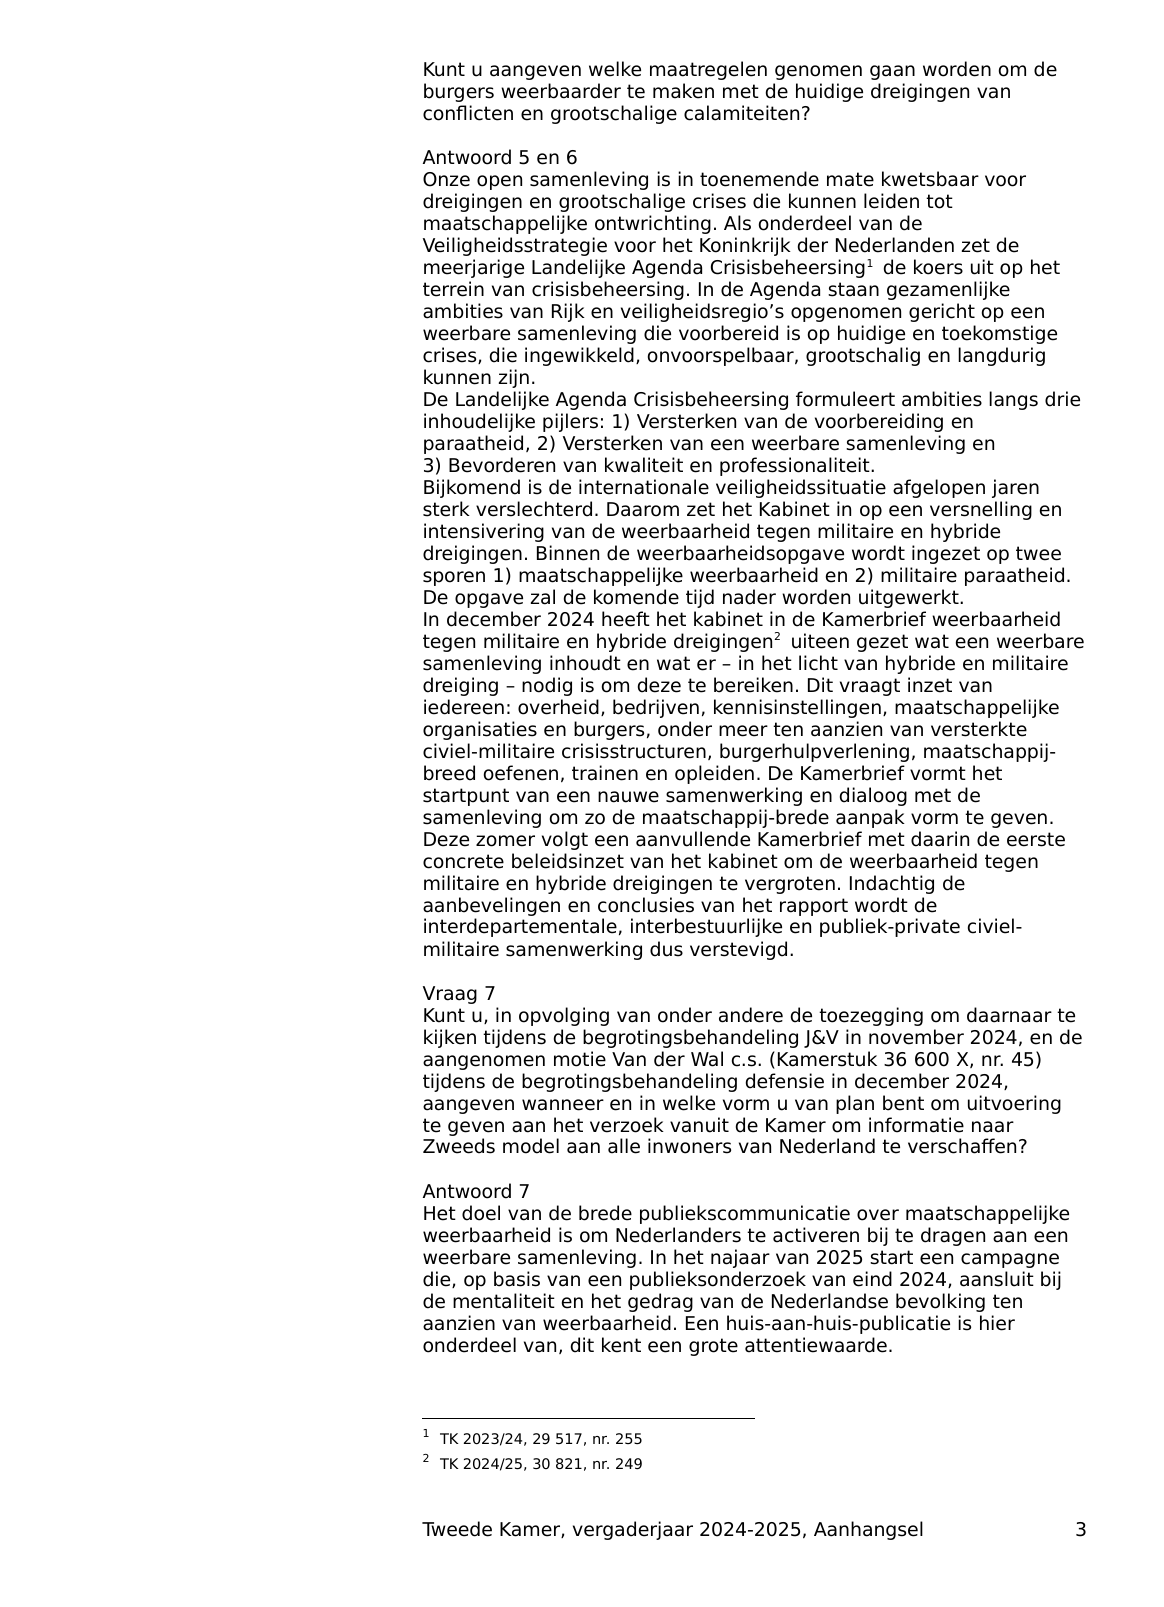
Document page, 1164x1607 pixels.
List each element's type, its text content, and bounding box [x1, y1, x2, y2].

text Vraag 7 [422, 983, 1087, 1004]
text Onze open samenleving is in toenemende mate kwetsbaar voor dreigingen en grootschalige crises die kunnen leiden tot maatschappelijke ontwrichting. Als onderdeel van de Veiligheidsstrategie voor het Koninkrijk der Nederlanden zet de meerjarige Landelijke Agenda Crisisbeheersing de koers uit op het terrein van crisisbeheersing. In de Agenda staan gezamenlijke ambities van Rijk en veiligheidsregio’s opgenomen gericht op een weerbare samenleving die voorbereid is op huidige en toekomstige crises, die ingewikkeld, onvoorspelbaar, grootschalig en langdurig kunnen zijn. [422, 169, 1087, 389]
text Het doel van de brede publiekscommunicatie over maatschappelijke weerbaarheid is om Nederlanders te activeren bij te dragen aan een weerbare samenleving. In het najaar van 2025 start een campagne die, op basis van een publieksonderzoek van eind 2024, aansluit bij de mentaliteit en het gedrag van de Nederlandse bevolking ten aanzien van weerbaarheid. Een huis-aan-huis-publicatie is hier onderdeel van, dit kent een grote attentiewaarde. [422, 1203, 1087, 1356]
text Antwoord 7 [422, 1181, 1087, 1203]
text TK 2023/24, 29 517, nr. 255 [422, 1427, 1087, 1449]
text Antwoord 5 en 6 [422, 147, 1087, 169]
text Kunt u aangeven welke maatregelen genomen gaan worden om de burgers weerbaarder te maken met de huidige dreigingen van conflicten en grootschalige calamiteiten? [422, 59, 1087, 125]
text De Landelijke Agenda Crisisbeheersing formuleert ambities langs drie inhoudelijke pijlers: 1) Versterken van de voorbereiding en paraatheid, 2) Versterken van een weerbare samenleving en 3) Bevorderen van kwaliteit en professionaliteit. [422, 389, 1087, 477]
text Bijkomend is de internationale veiligheidssituatie afgelopen jaren sterk verslechterd. Daarom zet het Kabinet in op een versnelling en intensivering van de weerbaarheid tegen militaire en hybride dreigingen. Binnen de weerbaarheidsopgave wordt ingezet op twee sporen 1) maatschappelijke weerbaarheid en 2) militaire paraatheid. De opgave zal de komende tijd nader worden uitgewerkt. [422, 477, 1087, 609]
text Kunt u, in opvolging van onder andere de toezegging om daarnaar te kijken tijdens de begrotingsbehandeling J&V in november 2024, en de aangenomen motie Van der Wal c.s. (Kamerstuk 36 600 X, nr. 45) tijdens de begrotingsbehandeling defensie in december 2024, aangeven wanneer en in welke vorm u van plan bent om uitvoering te geven aan het verzoek vanuit de Kamer om informatie naar Zweeds model aan alle inwoners van Nederland te verschaffen? [422, 1004, 1087, 1158]
text In december 2024 heeft het kabinet in de Kamerbrief weerbaarheid tegen militaire en hybride dreigingen uiteen gezet wat een weerbare samenleving inhoudt en wat er – in het licht van hybride en militaire dreiging – nodig is om deze te bereiken. Dit vraagt inzet van iedereen: overheid, bedrijven, kennisinstellingen, maatschappelijke organisaties en burgers, onder meer ten aanzien van versterkte civiel-militaire crisisstructuren, burgerhulpverlening, maatschappij-breed oefenen, trainen en opleiden. De Kamerbrief vormt het startpunt van een nauwe samenwerking en dialoog met de samenleving om zo de maatschappij-brede aanpak vorm te geven. Deze zomer volgt een aanvullende Kamerbrief met daarin de eerste concrete beleidsinzet van het kabinet om de weerbaarheid tegen militaire en hybride dreigingen te vergroten. Indachtig de aanbevelingen en conclusies van het rapport wordt de interdepartementale, interbestuurlijke en publiek-private civiel-militaire samenwerking dus verstevigd. [422, 609, 1087, 960]
text TK 2024/25, 30 821, nr. 249 [422, 1452, 1087, 1474]
